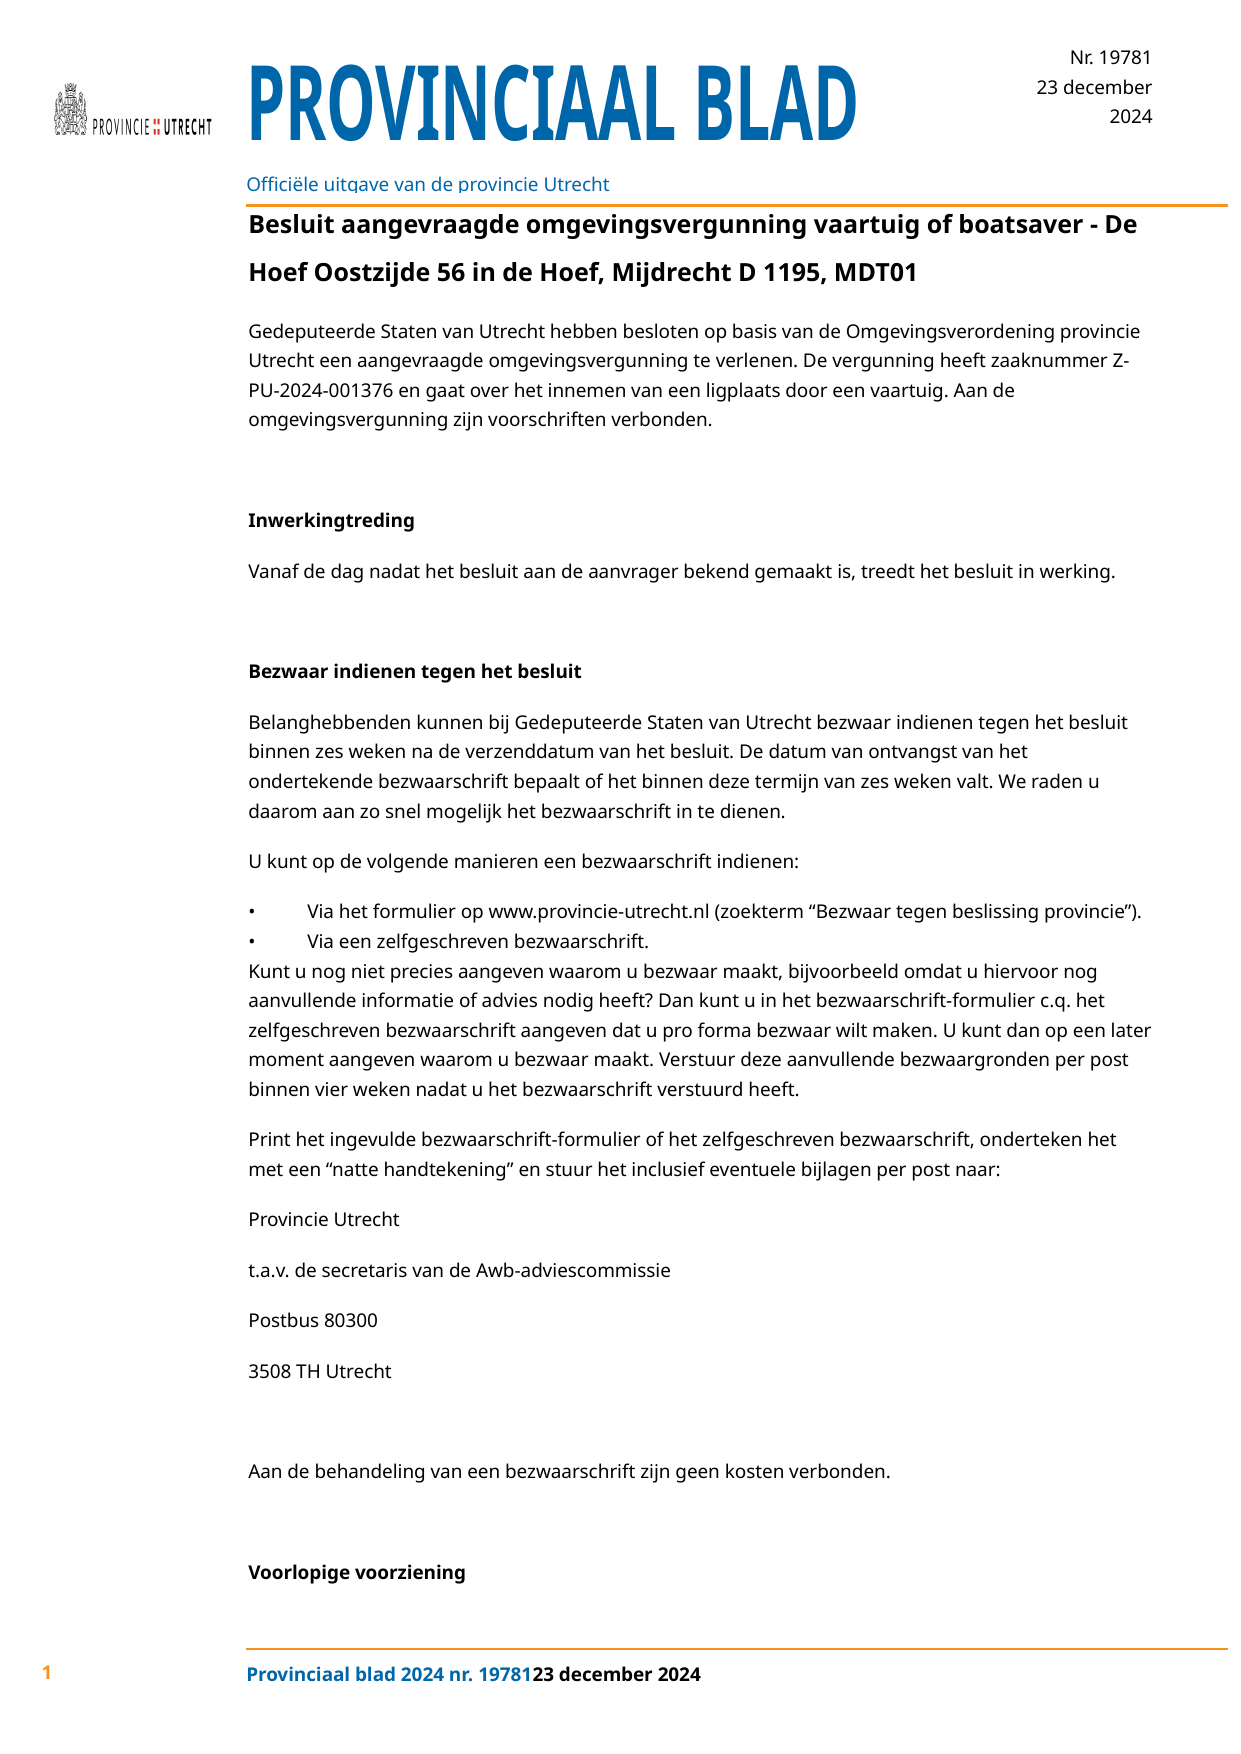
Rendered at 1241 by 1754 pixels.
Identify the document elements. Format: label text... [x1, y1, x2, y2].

list Via een zelfgeschreven bezwaarschrift. [248, 928, 1152, 954]
text 3508 TH Utrecht [248, 1358, 1152, 1384]
text Besluit aangevraagde omgevingsvergunning vaartuig of boatsaver - De Hoef Oostzijde 56 in de Hoef, Mijdrecht D 1195, MDT01 [248, 207, 1152, 288]
list Via het formulier op www.provincie-utrecht.nl (zoekterm “Bezwaar tegen beslissing provincie”). [248, 899, 1152, 924]
text Kunt u nog niet precies aangeven waarom u bezwaar maakt, bijvoorbeeld omdat u hiervoor nog aanvullende informatie of advies nodig heeft? Dan kunt u in het bezwaarschrift-formulier c.q. het zelfgeschreven bezwaarschrift aangeven dat u pro forma bezwaar wilt maken. U kunt dan op een later moment aangeven waarom u bezwaar maakt. Verstuur deze aanvullende bezwaargronden per post binnen vier weken nadat u het bezwaarschrift verstuurd heeft. [248, 958, 1152, 1102]
text t.a.v. de secretaris van de Awb-adviescommissie [248, 1257, 1152, 1283]
text Belanghebbenden kunnen bij Gedeputeerde Staten van Utrecht bezwaar indienen tegen het besluit binnen zes weken na de verzenddatum van het besluit. De datum van ontvangst van het ondertekende bezwaarschrift bepaalt of het binnen deze termijn van zes weken valt. We raden u daarom aan zo snel mogelijk het bezwaarschrift in te dienen. [248, 709, 1152, 824]
text Gedeputeerde Staten van Utrecht hebben besloten op basis van de Omgevingsverordening provincie Utrecht een aangevraagde omgevingsvergunning te verlenen. De vergunning heeft zaaknummer Z-PU-2024-001376 en gaat over het innemen van een ligplaats door een vaartuig. Aan de omgevingsvergunning zijn voorschriften verbonden. [248, 318, 1152, 432]
text U kunt op de volgende manieren een bezwaarschrift indienen: [248, 848, 1152, 874]
text Vanaf de dag nadat het besluit aan de aanvrager bekend gemaakt is, treedt het besluit in werking. [248, 558, 1152, 584]
picture [41, 47, 231, 172]
text Aan de behandeling van een bezwaarschrift zijn geen kosten verbonden. [248, 1459, 1152, 1484]
text Postbus 80300 [248, 1307, 1152, 1333]
text Inwerkingtreding [248, 507, 1152, 533]
text Voorlopige voorziening [248, 1559, 1152, 1585]
text Bezwaar indienen tegen het besluit [248, 659, 1152, 684]
text Print het ingevulde bezwaarschrift-formulier of het zelfgeschreven bezwaarschrift, onderteken het met een “natte handtekening” en stuur het inclusief eventuele bijlagen per post naar: [248, 1127, 1152, 1182]
text Provincie Utrecht [248, 1207, 1152, 1232]
